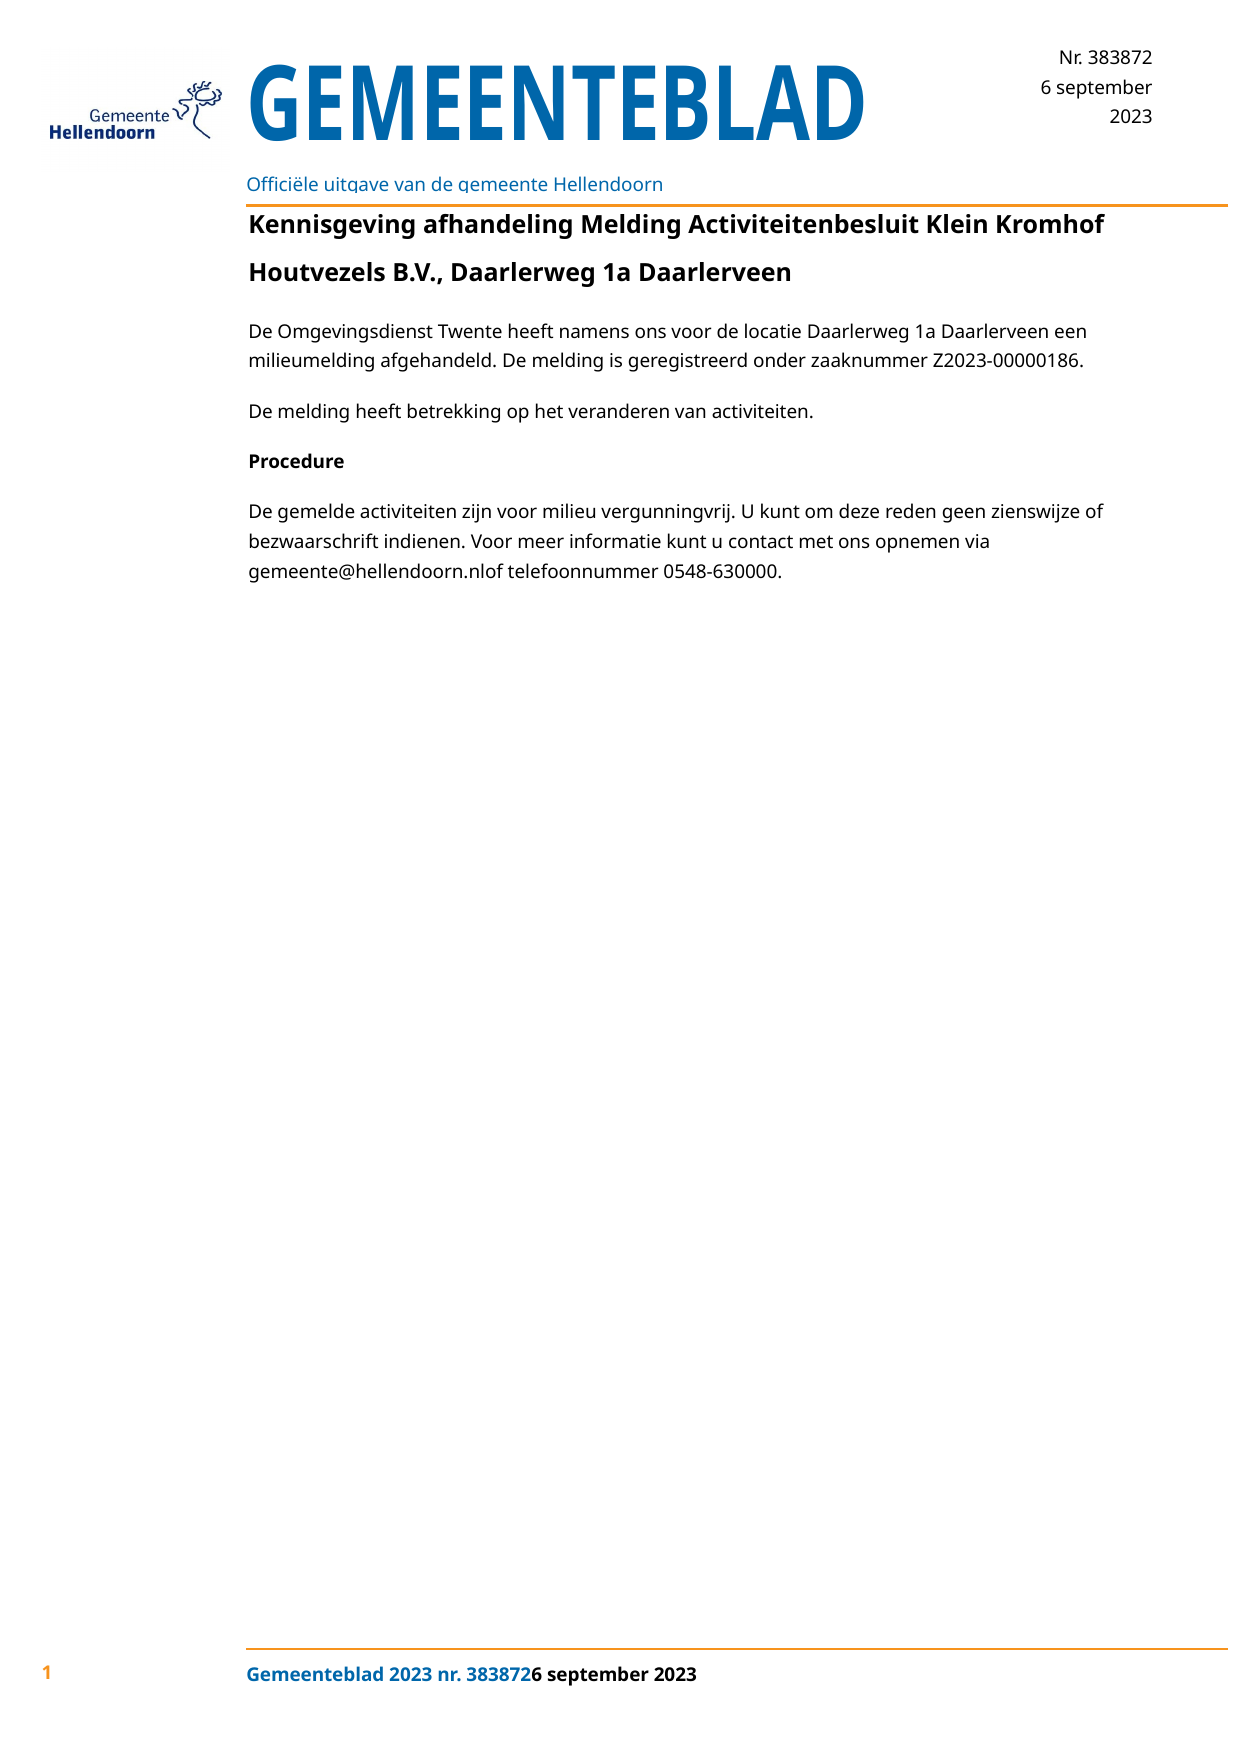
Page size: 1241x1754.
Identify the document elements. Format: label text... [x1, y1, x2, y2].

text Kennisgeving afhandeling Melding Activiteitenbesluit Klein Kromhof Houtvezels B.V., Daarlerweg 1a Daarlerveen [248, 207, 1152, 288]
text De Omgevingsdienst Twente heeft namens ons voor de locatie Daarlerweg 1a Daarlerveen een milieumelding afgehandeld. De melding is geregistreerd onder zaaknummer Z2023-00000186. [248, 318, 1152, 373]
text De melding heeft betrekking op het veranderen van activiteiten. [248, 398, 1152, 424]
picture [41, 47, 231, 172]
text Procedure [248, 448, 1152, 474]
text De gemelde activiteiten zijn voor milieu vergunningvrij. U kunt om deze reden geen zienswijze of bezwaarschrift indienen. Voor meer informatie kunt u contact met ons opnemen via gemeente@hellendoorn.nlof telefoonnummer 0548-630000. [248, 499, 1152, 584]
